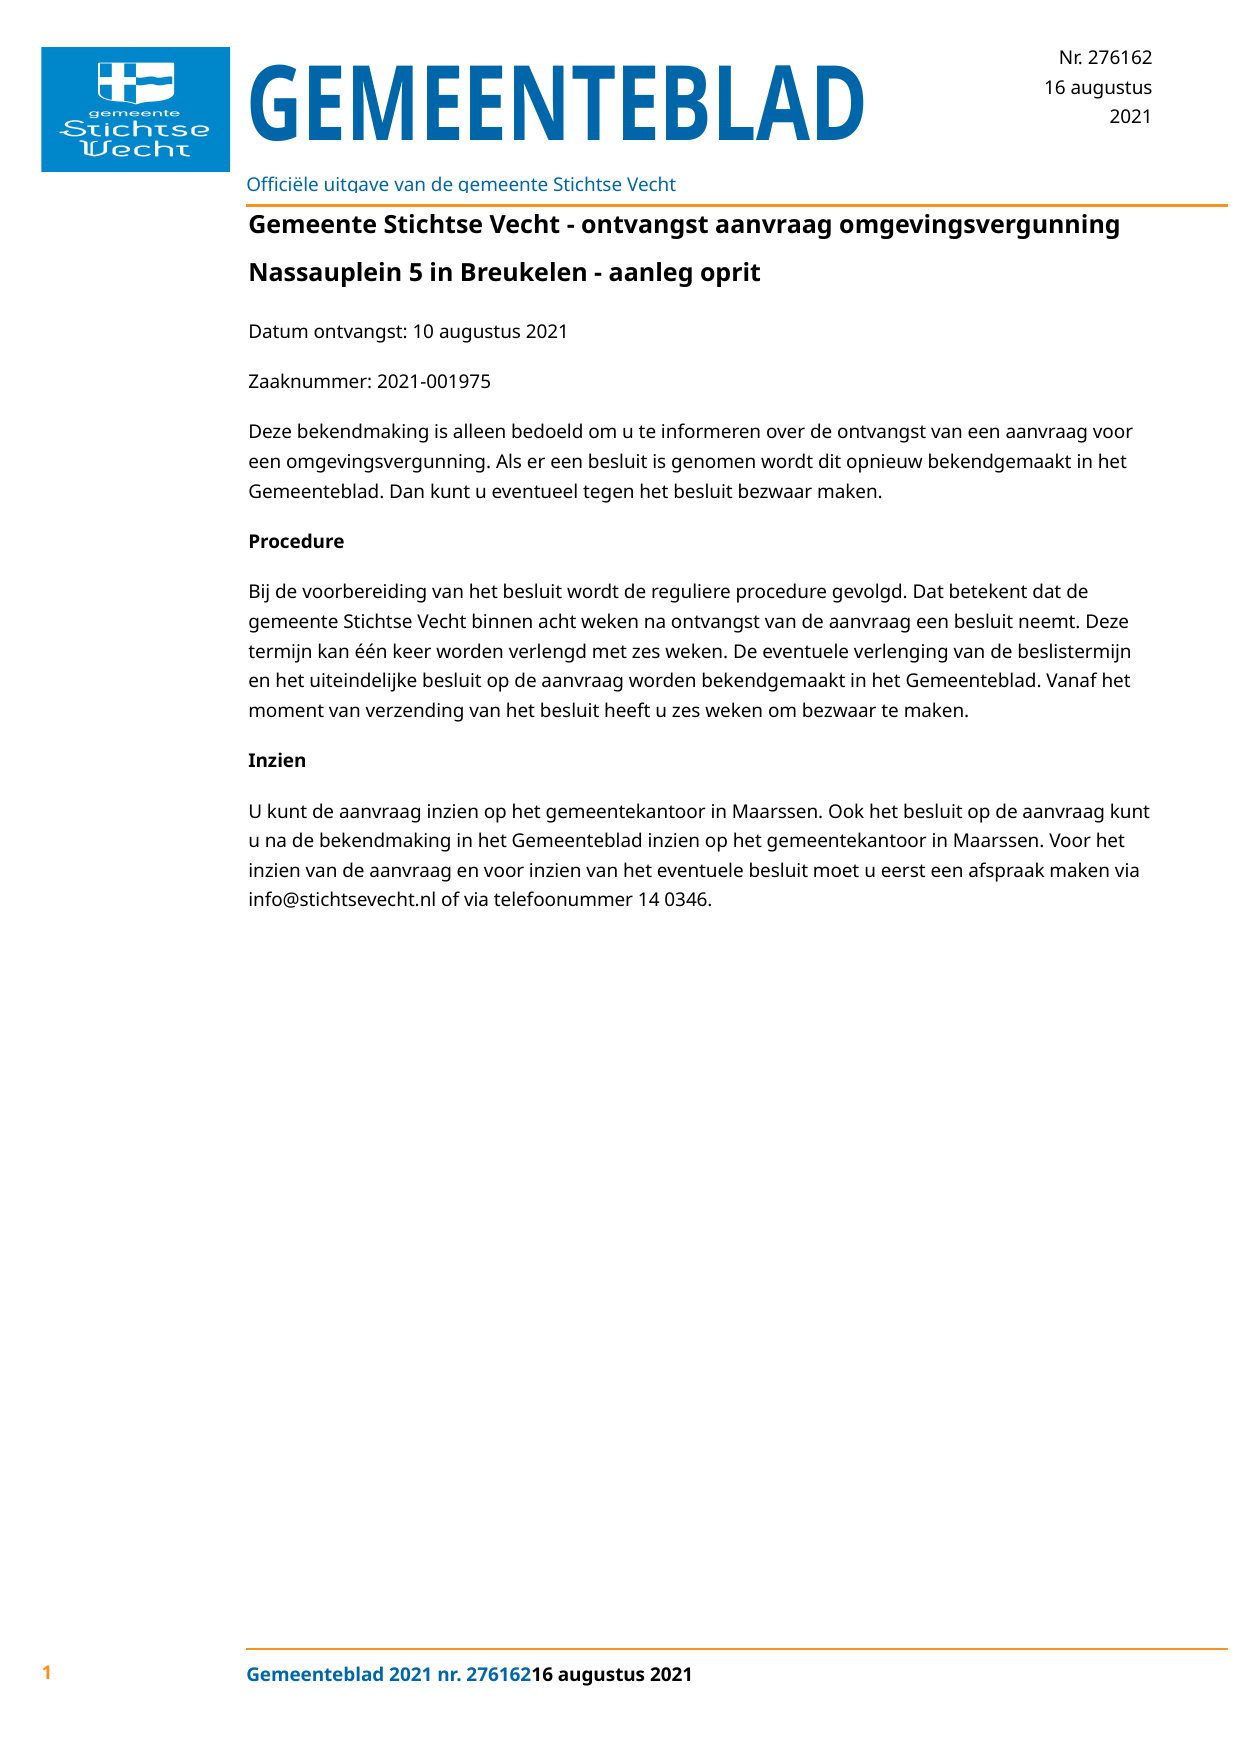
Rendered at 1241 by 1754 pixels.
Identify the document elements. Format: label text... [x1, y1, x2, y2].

text Gemeente Stichtse Vecht - ontvangst aanvraag omgevingsvergunning Nassauplein 5 in Breukelen - aanleg oprit [248, 207, 1152, 288]
picture [99, 63, 135, 101]
text Datum ontvangst: 10 augustus 2021 [248, 318, 1152, 344]
text Bij de voorbereiding van het besluit wordt de reguliere procedure gevolgd. Dat betekent dat de gemeente Stichtse Vecht binnen acht weken na ontvangst van de aanvraag een besluit neemt. Deze termijn kan één keer worden verlengd met zes weken. De eventuele verlenging van de beslistermijn en het uiteindelijke besluit op de aanvraag worden bekendgemaakt in het Gemeenteblad. Vanaf het moment van verzending van het besluit heeft u zes weken om bezwaar te maken. [248, 579, 1152, 723]
text Procedure [248, 528, 1152, 554]
text Zaaknummer: 2021-001975 [248, 368, 1152, 394]
text Deze bekendmaking is alleen bedoeld om u te informeren over de ontvangst van een aanvraag voor een omgevingsvergunning. Als er een besluit is genomen wordt dit opnieuw bekendgemaakt in het Gemeenteblad. Dan kunt u eventueel tegen het besluit bezwaar maken. [248, 419, 1152, 504]
picture [137, 63, 174, 103]
text U kunt de aanvraag inzien op het gemeentekantoor in Maarssen. Ook het besluit op de aanvraag kunt u na de bekendmaking in het Gemeenteblad inzien op het gemeentekantoor in Maarssen. Voor het inzien van de aanvraag en voor inzien van het eventuele besluit moet u eerst een afspraak maken via info@stichtsevecht.nl of via telefoonummer 14 0346. [248, 798, 1152, 912]
text Inzien [248, 747, 1152, 773]
